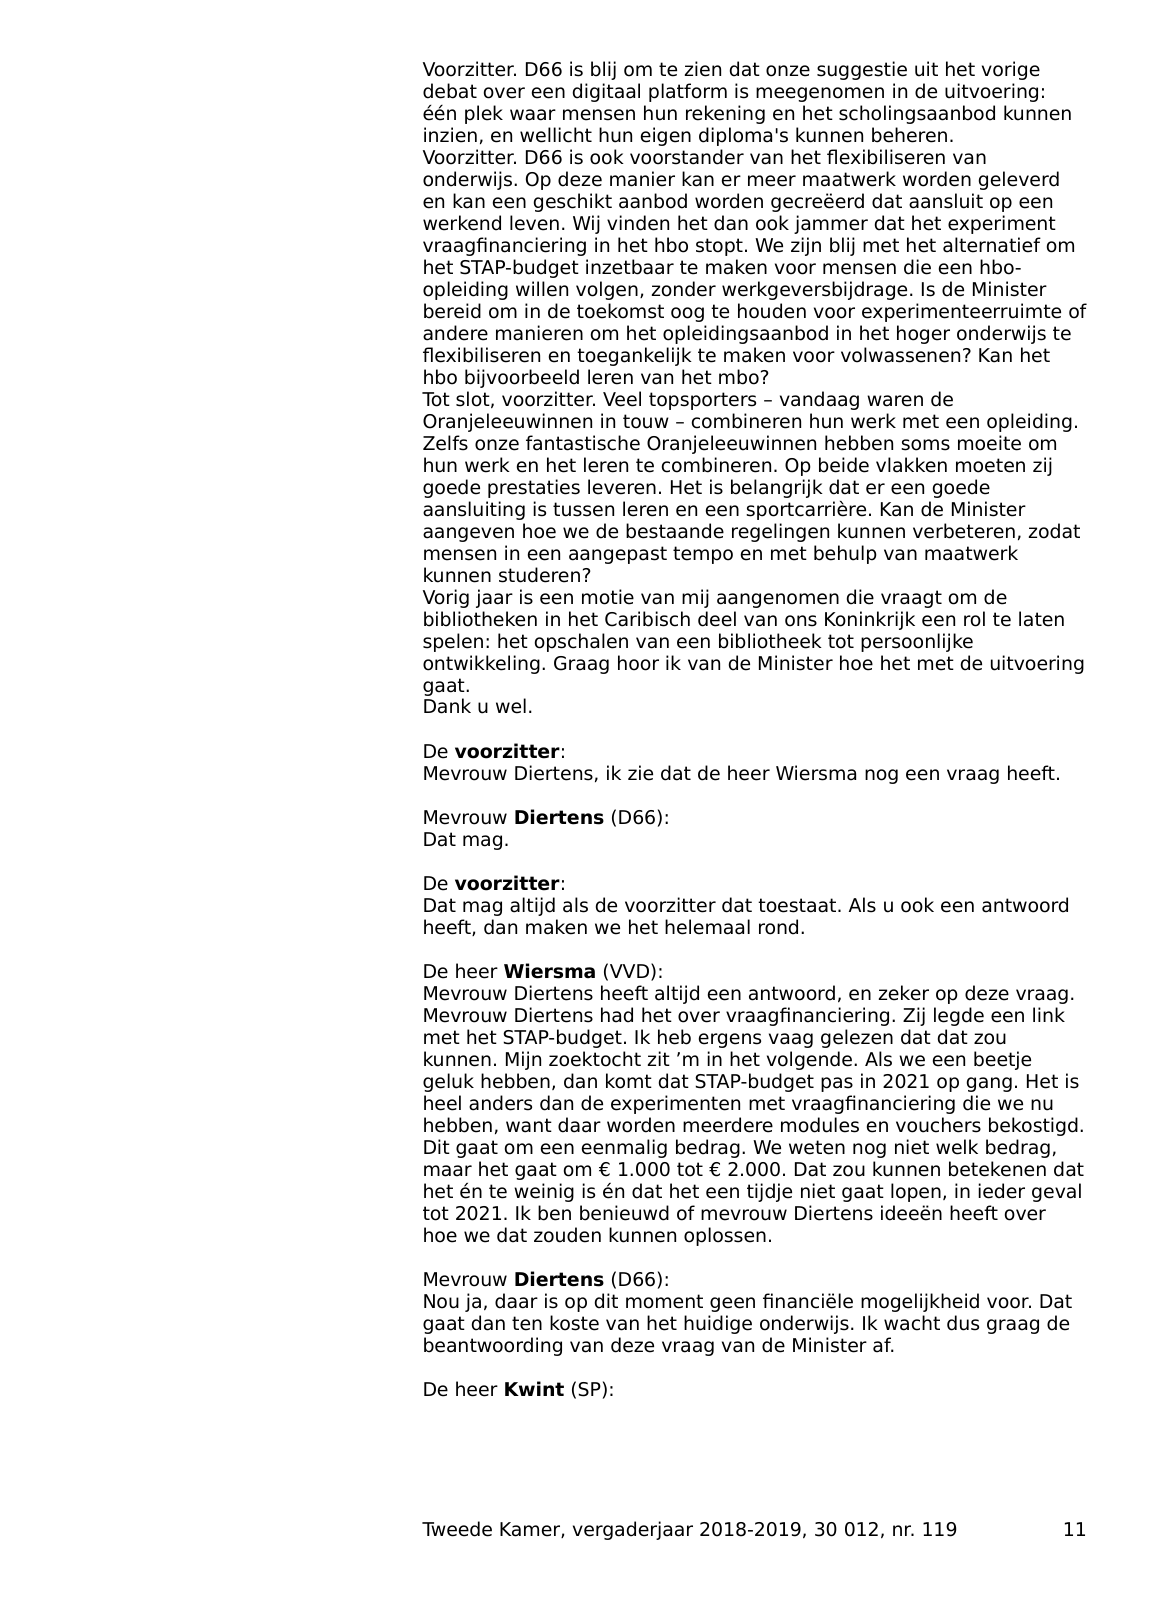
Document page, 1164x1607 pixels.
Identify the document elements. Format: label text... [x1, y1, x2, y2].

text Tot slot, voorzitter. Veel topsporters – vandaag waren de Oranjeleeuwinnen in touw – combineren hun werk met een opleiding. Zelfs onze fantastische Oranjeleeuwinnen hebben soms moeite om hun werk en het leren te combineren. Op beide vlakken moeten zij goede prestaties leveren. Het is belangrijk dat er een goede aansluiting is tussen leren en een sportcarrière. Kan de Minister aangeven hoe we de bestaande regelingen kunnen verbeteren, zodat mensen in een aangepast tempo en met behulp van maatwerk kunnen studeren? [422, 389, 1087, 587]
text Dank u wel. [422, 696, 1087, 718]
text Nou ja, daar is op dit moment geen financiële mogelijkheid voor. Dat gaat dan ten koste van het huidige onderwijs. Ik wacht dus graag de beantwoording van deze vraag van de Minister af. [422, 1291, 1087, 1357]
text Mevrouw Diertens, ik zie dat de heer Wiersma nog een vraag heeft. [422, 763, 1087, 784]
text Vorig jaar is een motie van mij aangenomen die vraagt om de bibliotheken in het Caribisch deel van ons Koninkrijk een rol te laten spelen: het opschalen van een bibliotheek tot persoonlijke ontwikkeling. Graag hoor ik van de Minister hoe het met de uitvoering gaat. [422, 587, 1087, 696]
text Mevrouw Diertens heeft altijd een antwoord, en zeker op deze vraag. Mevrouw Diertens had het over vraagfinanciering. Zij legde een link met het STAP-budget. Ik heb ergens vaag gelezen dat dat zou kunnen. Mijn zoektocht zit ’m in het volgende. Als we een beetje geluk hebben, dan komt dat STAP-budget pas in 2021 op gang. Het is heel anders dan de experimenten met vraagfinanciering die we nu hebben, want daar worden meerdere modules en vouchers bekostigd. Dit gaat om een eenmalig bedrag. We weten nog niet welk bedrag, maar het gaat om € 1.000 tot € 2.000. Dat zou kunnen betekenen dat het én te weinig is én dat het een tijdje niet gaat lopen, in ieder geval tot 2021. Ik ben benieuwd of mevrouw Diertens ideeën heeft over hoe we dat zouden kunnen oplossen. [422, 983, 1087, 1247]
text De heer Kwint (SP): [422, 1379, 1087, 1401]
text Voorzitter. D66 is blij om te zien dat onze suggestie uit het vorige debat over een digitaal platform is meegenomen in de uitvoering: één plek waar mensen hun rekening en het scholingsaanbod kunnen inzien, en wellicht hun eigen diploma's kunnen beheren. [422, 59, 1087, 147]
text De voorzitter: [422, 873, 1087, 895]
text Dat mag. [422, 829, 1087, 851]
text Dat mag altijd als de voorzitter dat toestaat. Als u ook een antwoord heeft, dan maken we het helemaal rond. [422, 895, 1087, 939]
text De heer Wiersma (VVD): [422, 961, 1087, 983]
text De voorzitter: [422, 741, 1087, 763]
text Voorzitter. D66 is ook voorstander van het flexibiliseren van onderwijs. Op deze manier kan er meer maatwerk worden geleverd en kan een geschikt aanbod worden gecreëerd dat aansluit op een werkend leven. Wij vinden het dan ook jammer dat het experiment vraagfinanciering in het hbo stopt. We zijn blij met het alternatief om het STAP-budget inzetbaar te maken voor mensen die een hbo-opleiding willen volgen, zonder werkgeversbijdrage. Is de Minister bereid om in de toekomst oog te houden voor experimenteerruimte of andere manieren om het opleidingsaanbod in het hoger onderwijs te flexibiliseren en toegankelijk te maken voor volwassenen? Kan het hbo bijvoorbeeld leren van het mbo? [422, 147, 1087, 389]
text Mevrouw Diertens (D66): [422, 1269, 1087, 1291]
text Mevrouw Diertens (D66): [422, 807, 1087, 829]
